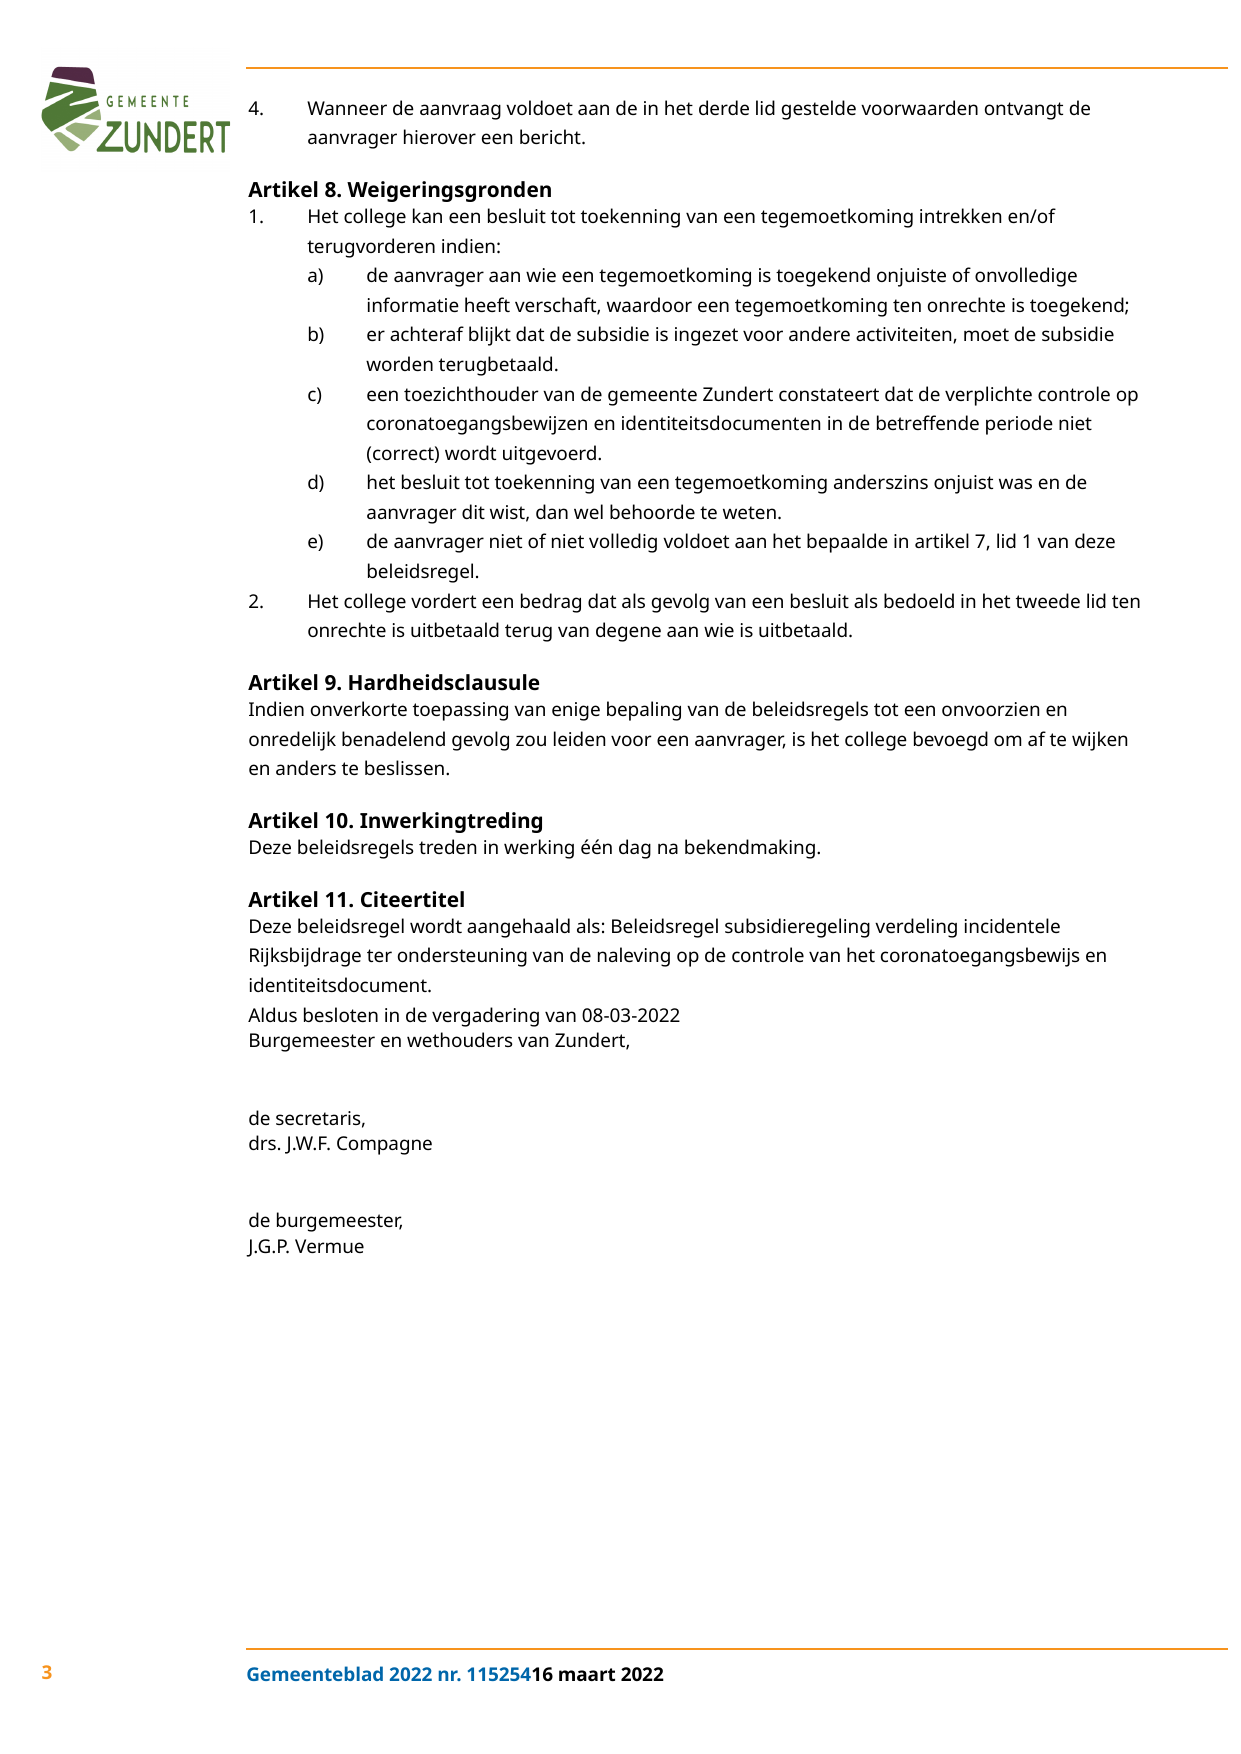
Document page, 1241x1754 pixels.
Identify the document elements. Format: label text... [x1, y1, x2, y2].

text Burgemeester en wethouders van Zundert, [248, 1028, 1152, 1053]
text Artikel 10. Inwerkingtreding [248, 806, 1152, 834]
list Het college kan een besluit tot toekenning van een tegemoetkoming intrekken en/of terugvorderen indien: [248, 203, 1152, 258]
text Deze beleidsregel wordt aangehaald als: Beleidsregel subsidieregeling verdeling incidentele Rijksbijdrage ter ondersteuning van de naleving op de controle van het coronatoegangsbewijs en identiteitsdocument. [248, 913, 1152, 998]
text de secretaris, [248, 1105, 1152, 1131]
list het besluit tot toekenning van een tegemoetkoming anderszins onjuist was en de aanvrager dit wist, dan wel behoorde te weten. [307, 469, 1152, 525]
text Artikel 11. Citeertitel [248, 885, 1152, 913]
list er achteraf blijkt dat de subsidie is ingezet voor andere activiteiten, moet de subsidie worden terugbetaald. [307, 322, 1152, 377]
list de aanvrager aan wie een tegemoetkoming is toegekend onjuiste of onvolledige informatie heeft verschaft, waardoor een tegemoetkoming ten onrechte is toegekend; [307, 262, 1152, 318]
text Artikel 9. Hardheidsclausule [248, 668, 1152, 696]
text Indien onverkorte toepassing van enige bepaling van de beleidsregels tot een onvoorzien en onredelijk benadelend gevolg zou leiden voor een aanvrager, is het college bevoegd om af te wijken en anders te beslissen. [248, 696, 1152, 781]
list een toezichthouder van de gemeente Zundert constateert dat de verplichte controle op coronatoegangsbewijzen en identiteitsdocumenten in de betreffende periode niet (correct) wordt uitgevoerd. [307, 381, 1152, 466]
text Deze beleidsregels treden in werking één dag na bekendmaking. [248, 834, 1152, 860]
picture [41, 47, 231, 172]
text Aldus besloten in de vergadering van 08-03-2022 [248, 1002, 1152, 1028]
text drs. J.W.F. Compagne [248, 1131, 1152, 1156]
list Het college vordert een bedrag dat als gevolg van een besluit als bedoeld in het tweede lid ten onrechte is uitbetaald terug van degene aan wie is uitbetaald. [248, 588, 1152, 643]
text Artikel 8. Weigeringsgronden [248, 175, 1152, 203]
list de aanvrager niet of niet volledig voldoet aan het bepaalde in artikel 7, lid 1 van deze beleidsregel. [307, 529, 1152, 584]
list Wanneer de aanvraag voldoet aan de in het derde lid gestelde voorwaarden ontvangt de aanvrager hierover een bericht. [248, 95, 1152, 150]
text de burgemeester, [248, 1208, 1152, 1233]
text J.G.P. Vermue [248, 1233, 1152, 1259]
